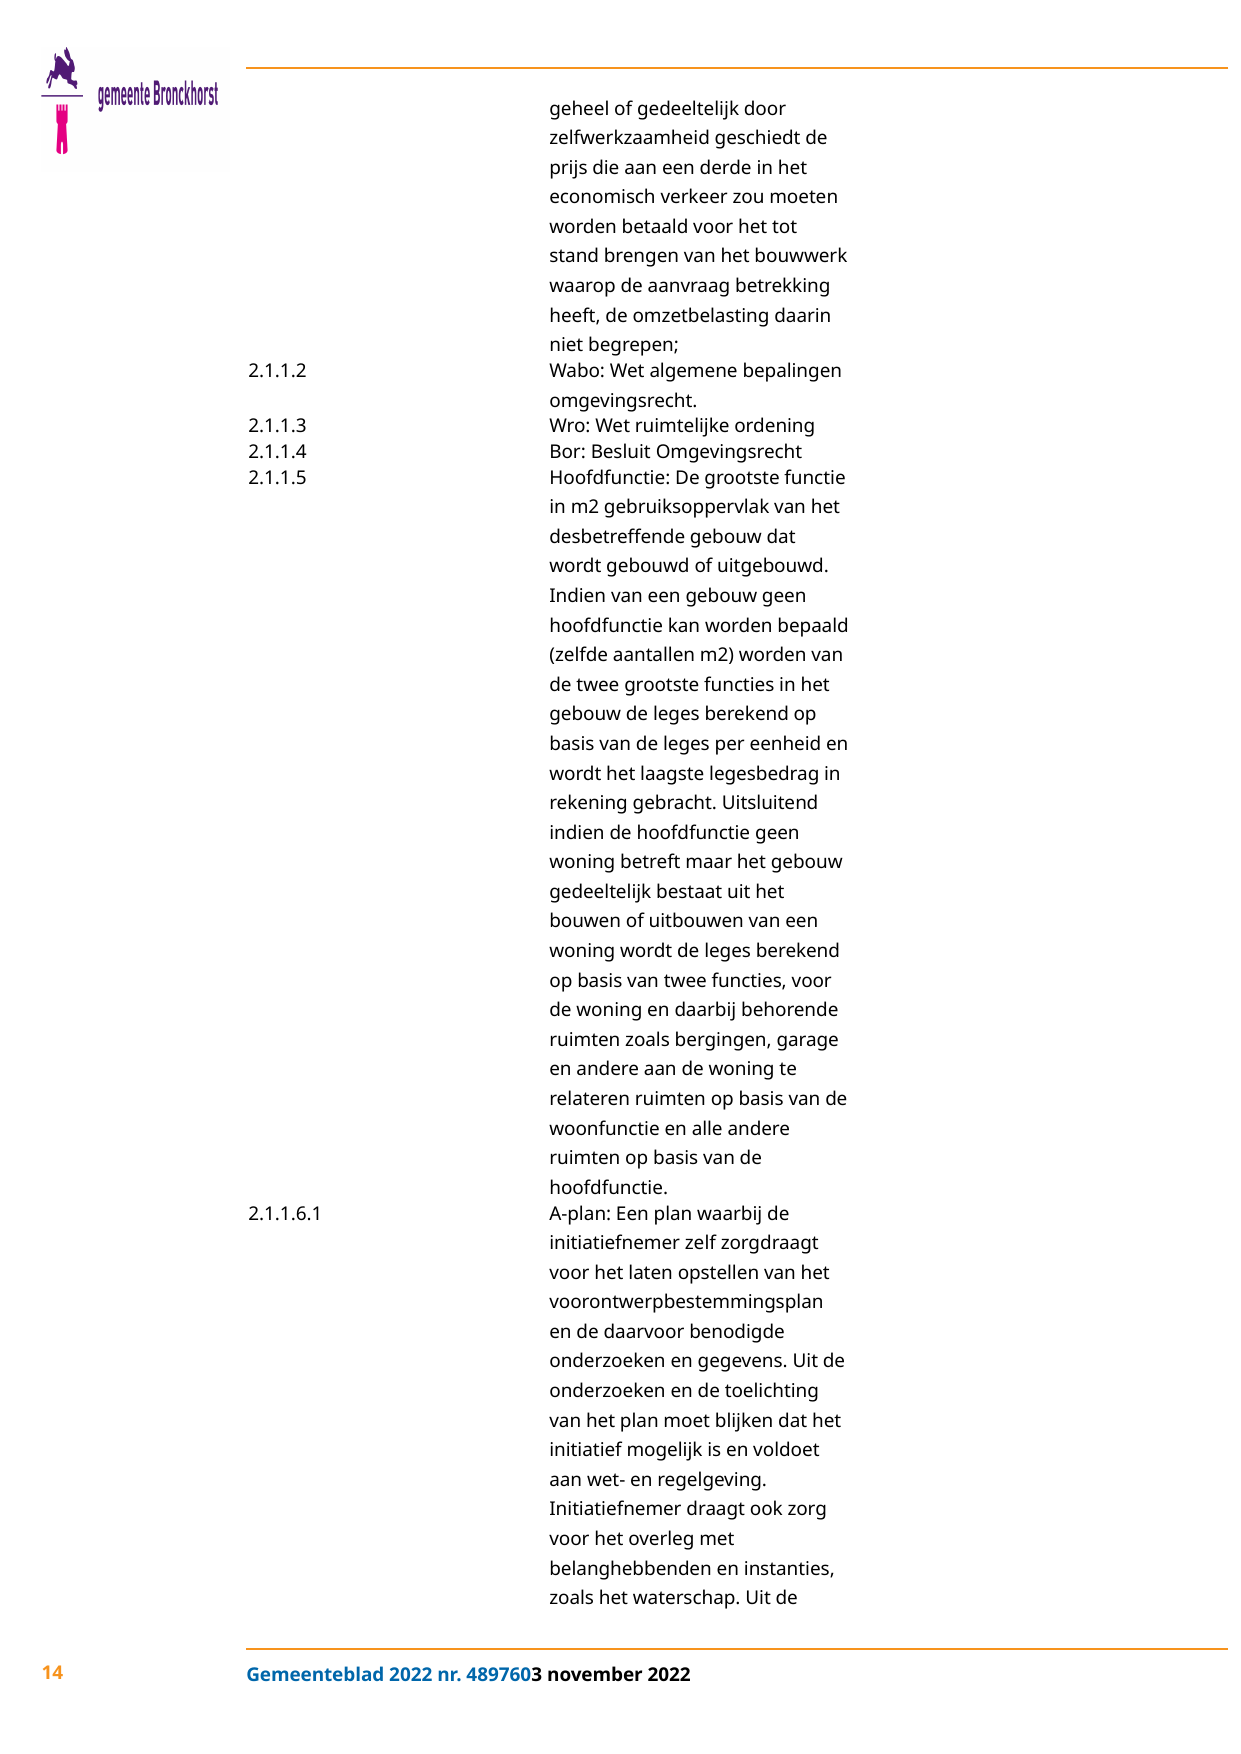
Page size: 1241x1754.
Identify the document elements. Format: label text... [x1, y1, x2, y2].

table_cell [850, 95, 1152, 357]
table_cell [850, 413, 1152, 438]
table_cell [850, 357, 1152, 412]
table_cell 2.1.1.5 [248, 464, 549, 1200]
table_cell [850, 1200, 1152, 1610]
table_cell Bor: Besluit Omgevingsrecht [549, 438, 850, 464]
table_cell Wro: Wet ruimtelijke ordening [549, 413, 850, 438]
table_cell Hoofdfunctie: De grootste functie in m2 gebruiksoppervlak van het desbetreffende gebouw dat wordt gebouwd of uitgebouwd. Indien van een gebouw geen hoofdfunctie kan worden bepaald (zelfde aantallen m2) worden van de twee grootste functies in het gebouw de leges berekend op basis van de leges per eenheid en wordt het laagste legesbedrag in rekening gebracht. Uitsluitend indien de hoofdfunctie geen woning betreft maar het gebouw gedeeltelijk bestaat uit het bouwen of uitbouwen van een woning wordt de leges berekend op basis van twee functies, voor de woning en daarbij behorende ruimten zoals bergingen, garage en andere aan de woning te relateren ruimten op basis van de woonfunctie en alle andere ruimten op basis van de hoofdfunctie. [549, 464, 850, 1200]
table_cell [248, 95, 549, 357]
table_cell 2.1.1.3 [248, 413, 549, 438]
table_cell [850, 464, 1152, 1200]
table_cell [850, 438, 1152, 464]
picture [41, 47, 231, 172]
table_cell A-plan: Een plan waarbij de initiatiefnemer zelf zorgdraagt voor het laten opstellen van het voorontwerpbestemmingsplan en de daarvoor benodigde onderzoeken en gegevens. Uit de onderzoeken en de toelichting van het plan moet blijken dat het initiatief mogelijk is en voldoet aan wet- en regelgeving. Initiatiefnemer draagt ook zorg voor het overleg met belanghebbenden en instanties, zoals het waterschap. Uit de [549, 1200, 850, 1610]
table_cell 2.1.1.2 [248, 357, 549, 412]
table_cell geheel of gedeeltelijk door zelfwerkzaamheid geschiedt de prijs die aan een derde in het economisch verkeer zou moeten worden betaald voor het tot stand brengen van het bouwwerk waarop de aanvraag betrekking heeft, de omzetbelasting daarin niet begrepen; [549, 95, 850, 357]
table_cell 2.1.1.4 [248, 438, 549, 464]
table_cell Wabo: Wet algemene bepalingen omgevingsrecht. [549, 357, 850, 412]
table_cell 2.1.1.6.1 [248, 1200, 549, 1610]
